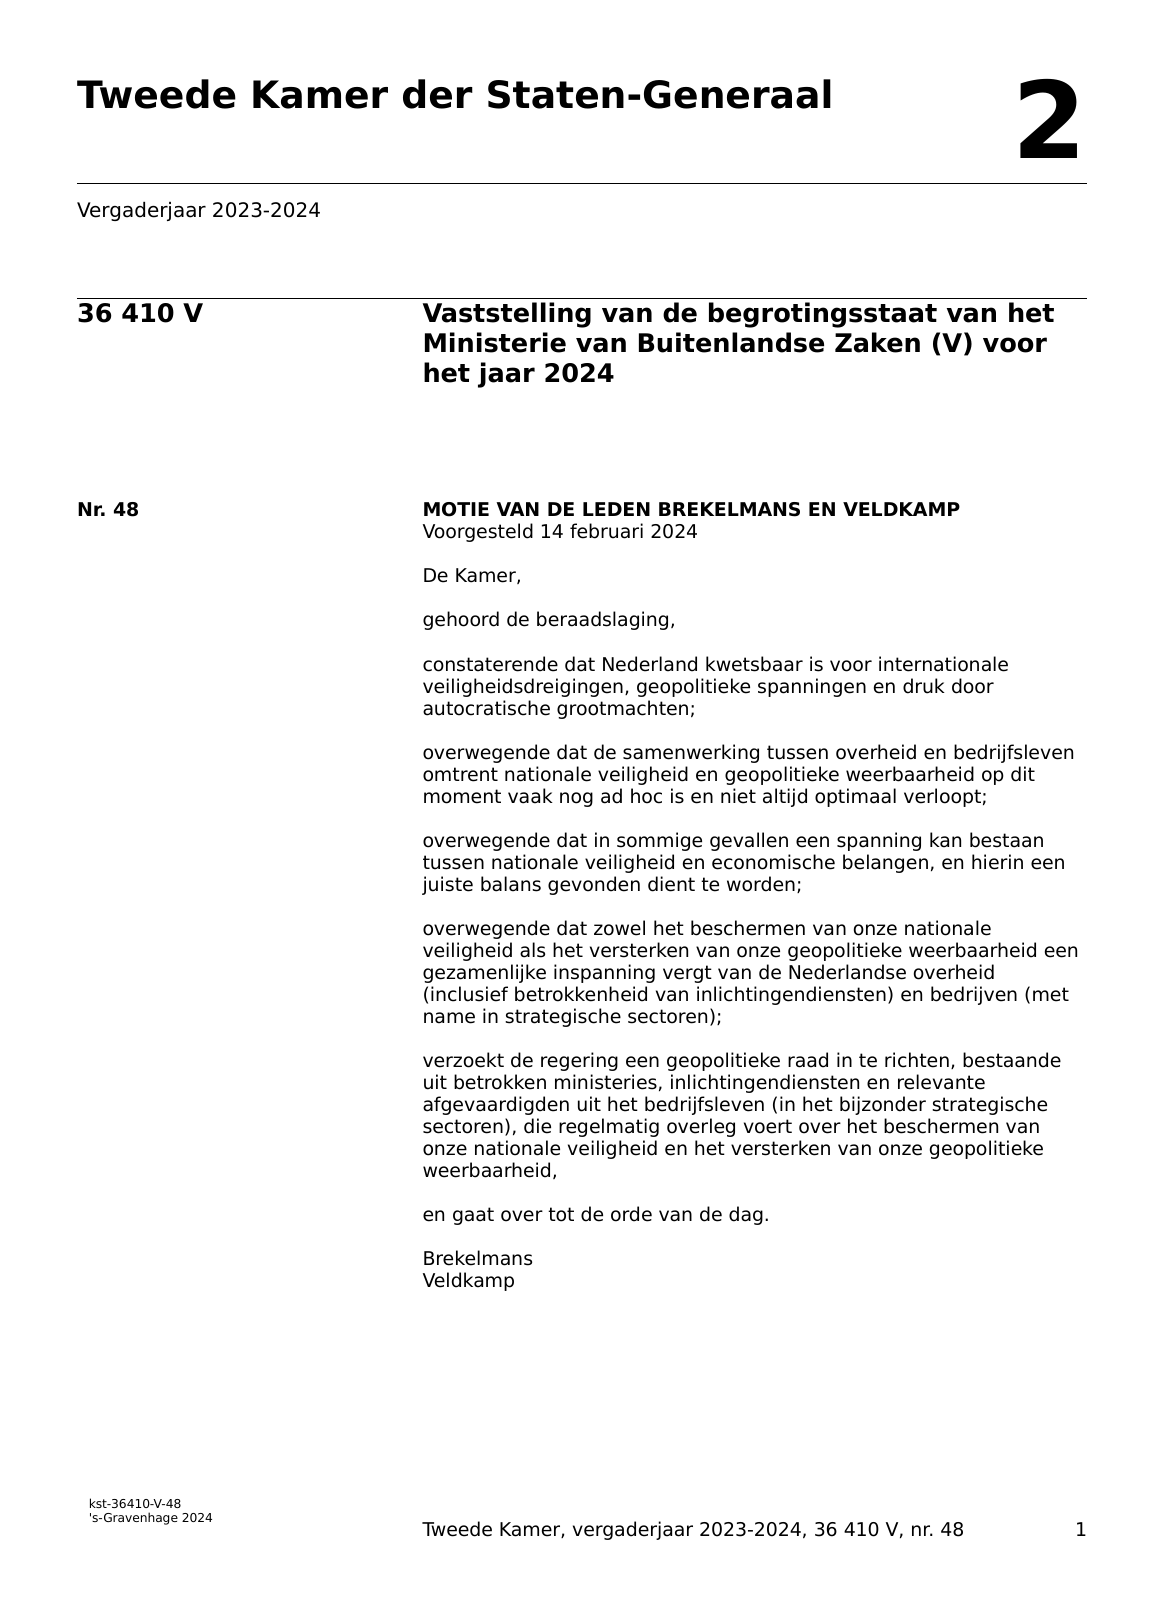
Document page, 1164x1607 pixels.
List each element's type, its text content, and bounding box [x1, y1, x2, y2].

text en gaat over tot de orde van de dag. [422, 1204, 1087, 1226]
text overwegende dat zowel het beschermen van onze nationale veiligheid als het versterken van onze geopolitieke weerbaarheid een gezamenlijke inspanning vergt van de Nederlandse overheid (inclusief betrokkenheid van inlichtingendiensten) en bedrijven (met name in strategische sectoren); [422, 918, 1087, 1028]
table_header 2 [886, 59, 1087, 183]
text verzoekt de regering een geopolitieke raad in te richten, bestaande uit betrokken ministeries, inlichtingendiensten en relevante afgevaardigden uit het bedrijfsleven (in het bijzonder strategische sectoren), die regelmatig overleg voert over het beschermen van onze nationale veiligheid en het versterken van onze geopolitieke weerbaarheid, [422, 1050, 1087, 1182]
table_header Tweede Kamer der Staten-Generaal [77, 59, 886, 183]
text De Kamer, [422, 565, 1087, 587]
text kst-36410-V-48 [88, 1497, 323, 1511]
text gehoord de beraadslaging, [422, 609, 1087, 631]
table_cell Vergaderjaar 2023-2024 [77, 184, 1087, 298]
text Veldkamp [422, 1270, 1087, 1292]
text overwegende dat in sommige gevallen een spanning kan bestaan tussen nationale veiligheid en economische belangen, en hierin een juiste balans gevonden dient te worden; [422, 830, 1087, 896]
text overwegende dat de samenwerking tussen overheid en bedrijfsleven omtrent nationale veiligheid en geopolitieke weerbaarheid op dit moment vaak nog ad hoc is en niet altijd optimaal verloopt; [422, 742, 1087, 808]
text Voorgesteld 14 februari 2024 [422, 521, 1087, 543]
text Brekelmans [422, 1248, 1087, 1270]
subtitle 36 410 V Vaststelling van de begrotingsstaat van het Ministerie van Buitenlandse Zaken (V) voor het jaar 2024 [77, 299, 1087, 388]
text constaterende dat Nederland kwetsbaar is voor internationale veiligheidsdreigingen, geopolitieke spanningen en druk door autocratische grootmachten; [422, 653, 1087, 719]
text 's-Gravenhage 2024 [88, 1511, 323, 1525]
subtitle Nr. 48 MOTIE VAN DE LEDEN BREKELMANS EN VELDKAMP [77, 499, 1087, 521]
